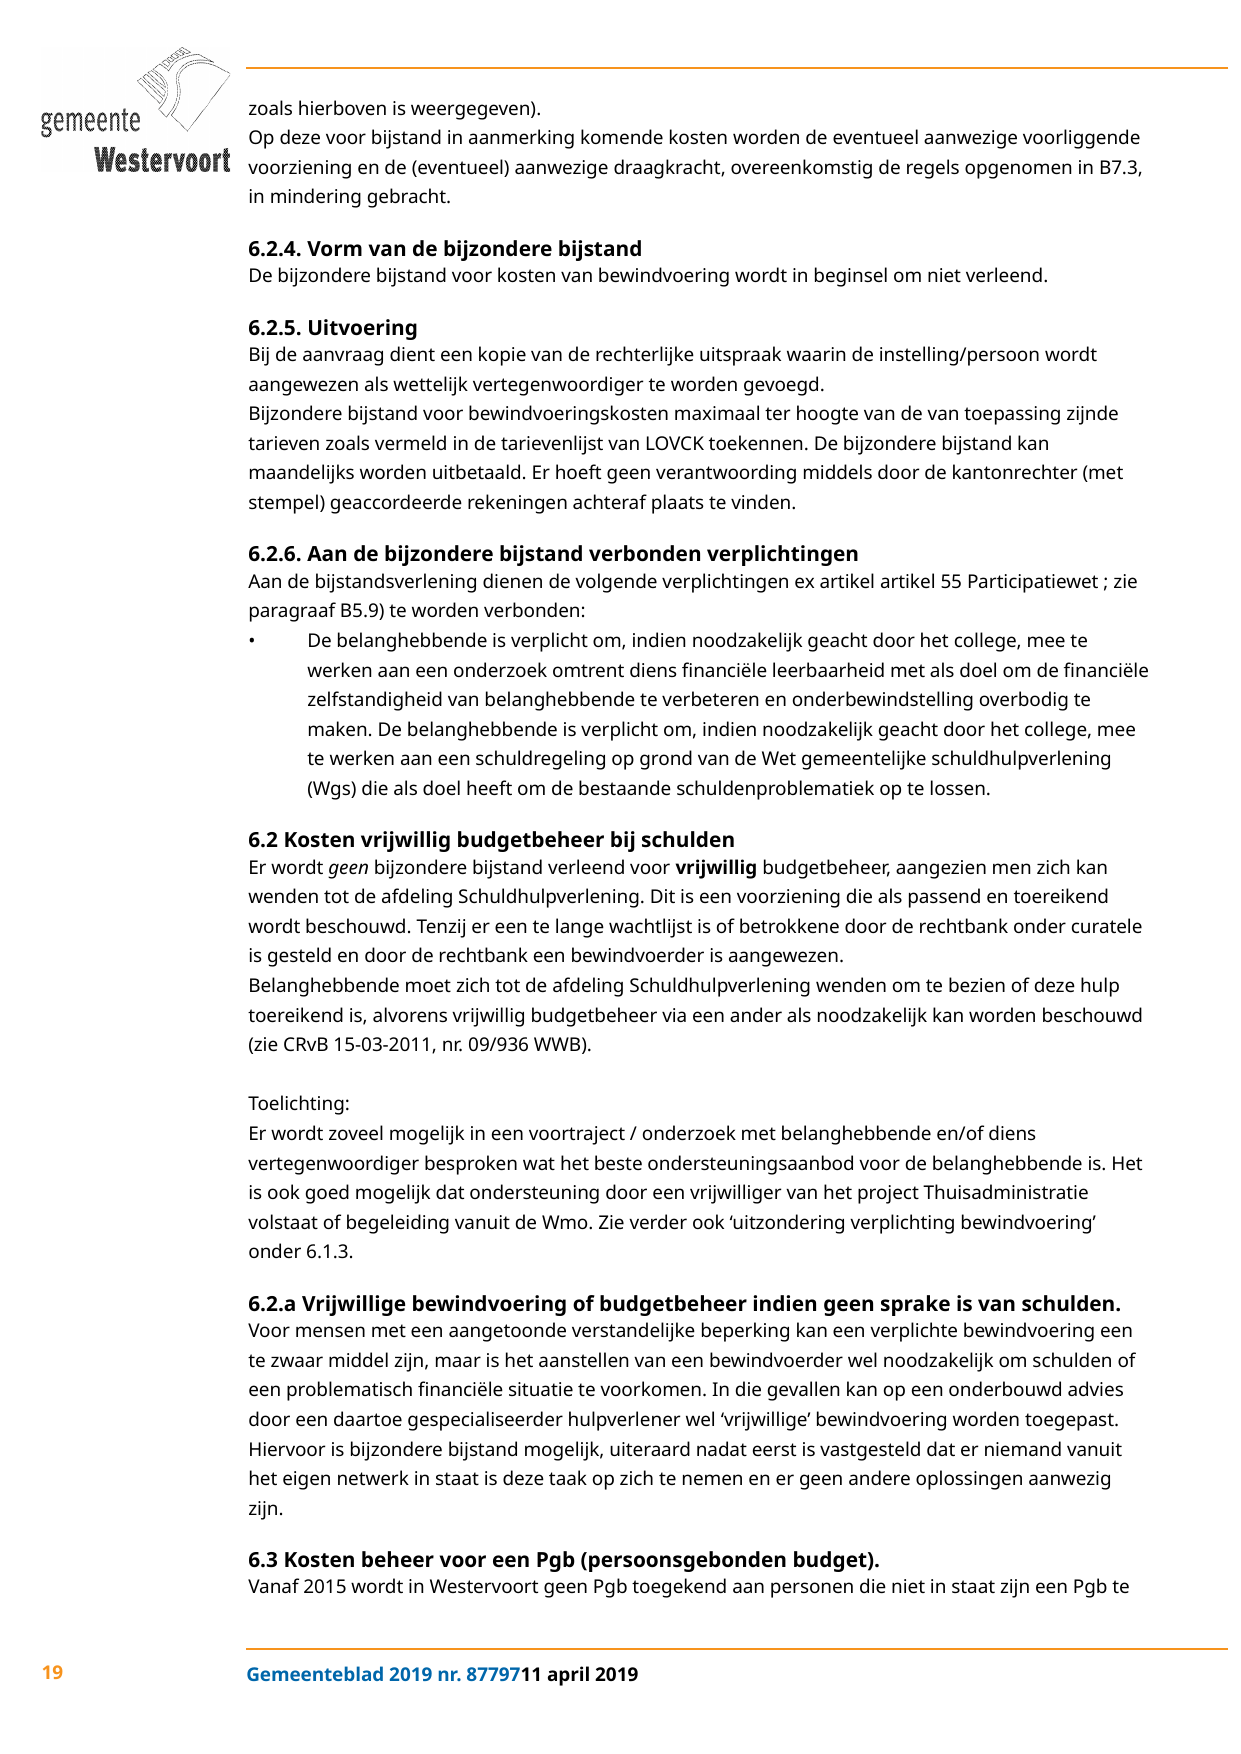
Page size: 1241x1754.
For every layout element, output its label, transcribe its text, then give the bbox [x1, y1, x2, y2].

text Bijzondere bijstand voor bewindvoeringskosten maximaal ter hoogte van de van toepassing zijnde [248, 400, 1152, 426]
text 6.2.5. Uitvoering [248, 313, 1152, 341]
text Er wordt zoveel mogelijk in een voortraject / onderzoek met belanghebbende en/of diens vertegenwoordiger besproken wat het beste ondersteuningsaanbod voor de belanghebbende is. Het is ook goed mogelijk dat ondersteuning door een vrijwilliger van het project Thuisadministratie volstaat of begeleiding vanuit de Wmo. Zie verder ook ‘uitzondering verplichting bewindvoering’ onder 6.1.3. [248, 1120, 1152, 1264]
list De belanghebbende is verplicht om, indien noodzakelijk geacht door het college, mee te werken aan een onderzoek omtrent diens financiële leerbaarheid met als doel om de financiële zelfstandigheid van belanghebbende te verbeteren en onderbewindstelling overbodig te maken. De belanghebbende is verplicht om, indien noodzakelijk geacht door het college, mee te werken aan een schuldregeling op grond van de Wet gemeentelijke schuldhulpverlening (Wgs) die als doel heeft om de bestaande schuldenproblematiek op te lossen. [248, 627, 1152, 801]
text 6.2 Kosten vrijwillig budgetbeheer bij schulden [248, 826, 1152, 854]
text Voor mensen met een aangetoonde verstandelijke beperking kan een verplichte bewindvoering een te zwaar middel zijn, maar is het aanstellen van een bewindvoerder wel noodzakelijk om schulden of een problematisch financiële situatie te voorkomen. In die gevallen kan op een onderbouwd advies door een daartoe gespecialiseerder hulpverlener wel ‘vrijwillige’ bewindvoering worden toegepast. Hiervoor is bijzondere bijstand mogelijk, uiteraard nadat eerst is vastgesteld dat er niemand vanuit het eigen netwerk in staat is deze taak op zich te nemen en er geen andere oplossingen aanwezig zijn. [248, 1317, 1152, 1521]
text 6.2.4. Vorm van de bijzondere bijstand [248, 234, 1152, 262]
text Bij de aanvraag dient een kopie van de rechterlijke uitspraak waarin de instelling/persoon wordt [248, 341, 1152, 367]
text voorziening en de (eventueel) aanwezige draagkracht, overeenkomstig de regels opgenomen in B7.3, [248, 154, 1152, 180]
text aangewezen als wettelijk vertegenwoordiger te worden gevoegd. [248, 371, 1152, 397]
text De bijzondere bijstand voor kosten van bewindvoering wordt in beginsel om niet verleend. [248, 262, 1152, 288]
text Er wordt geen bijzondere bijstand verleend voor vrijwillig budgetbeheer, aangezien men zich kan wenden tot de afdeling Schuldhulpverlening. Dit is een voorziening die als passend en toereikend wordt beschouwd. Tenzij er een te lange wachtlijst is of betrokkene door de rechtbank onder curatele is gesteld en door de rechtbank een bewindvoerder is aangewezen. [248, 854, 1152, 968]
picture [41, 47, 231, 172]
text Op deze voor bijstand in aanmerking komende kosten worden de eventueel aanwezige voorliggende [248, 124, 1152, 150]
text Belanghebbende moet zich tot de afdeling Schuldhulpverlening wenden om te bezien of deze hulp toereikend is, alvorens vrijwillig budgetbeheer via een ander als noodzakelijk kan worden beschouwd (zie CRvB 15-03-2011, nr. 09/936 WWB). [248, 972, 1152, 1057]
text Vanaf 2015 wordt in Westervoort geen Pgb toegekend aan personen die niet in staat zijn een Pgb te [248, 1574, 1152, 1599]
text tarieven zoals vermeld in de tarievenlijst van LOVCK toekennen. De bijzondere bijstand kan maandelijks worden uitbetaald. Er hoeft geen verantwoording middels door de kantonrechter (met stempel) geaccordeerde rekeningen achteraf plaats te vinden. [248, 430, 1152, 515]
text in mindering gebracht. [248, 183, 1152, 209]
text 6.2.6. Aan de bijzondere bijstand verbonden verplichtingen [248, 539, 1152, 568]
text 6.3 Kosten beheer voor een Pgb (persoonsgebonden budget). [248, 1545, 1152, 1574]
text Toelichting: [248, 1091, 1152, 1116]
text 6.2.a Vrijwillige bewindvoering of budgetbeheer indien geen sprake is van schulden. [248, 1289, 1152, 1317]
text Aan de bijstandsverlening dienen de volgende verplichtingen ex artikel artikel 55 Participatiewet ; zie paragraaf B5.9) te worden verbonden: [248, 568, 1152, 623]
text zoals hierboven is weergegeven). [248, 95, 1152, 121]
